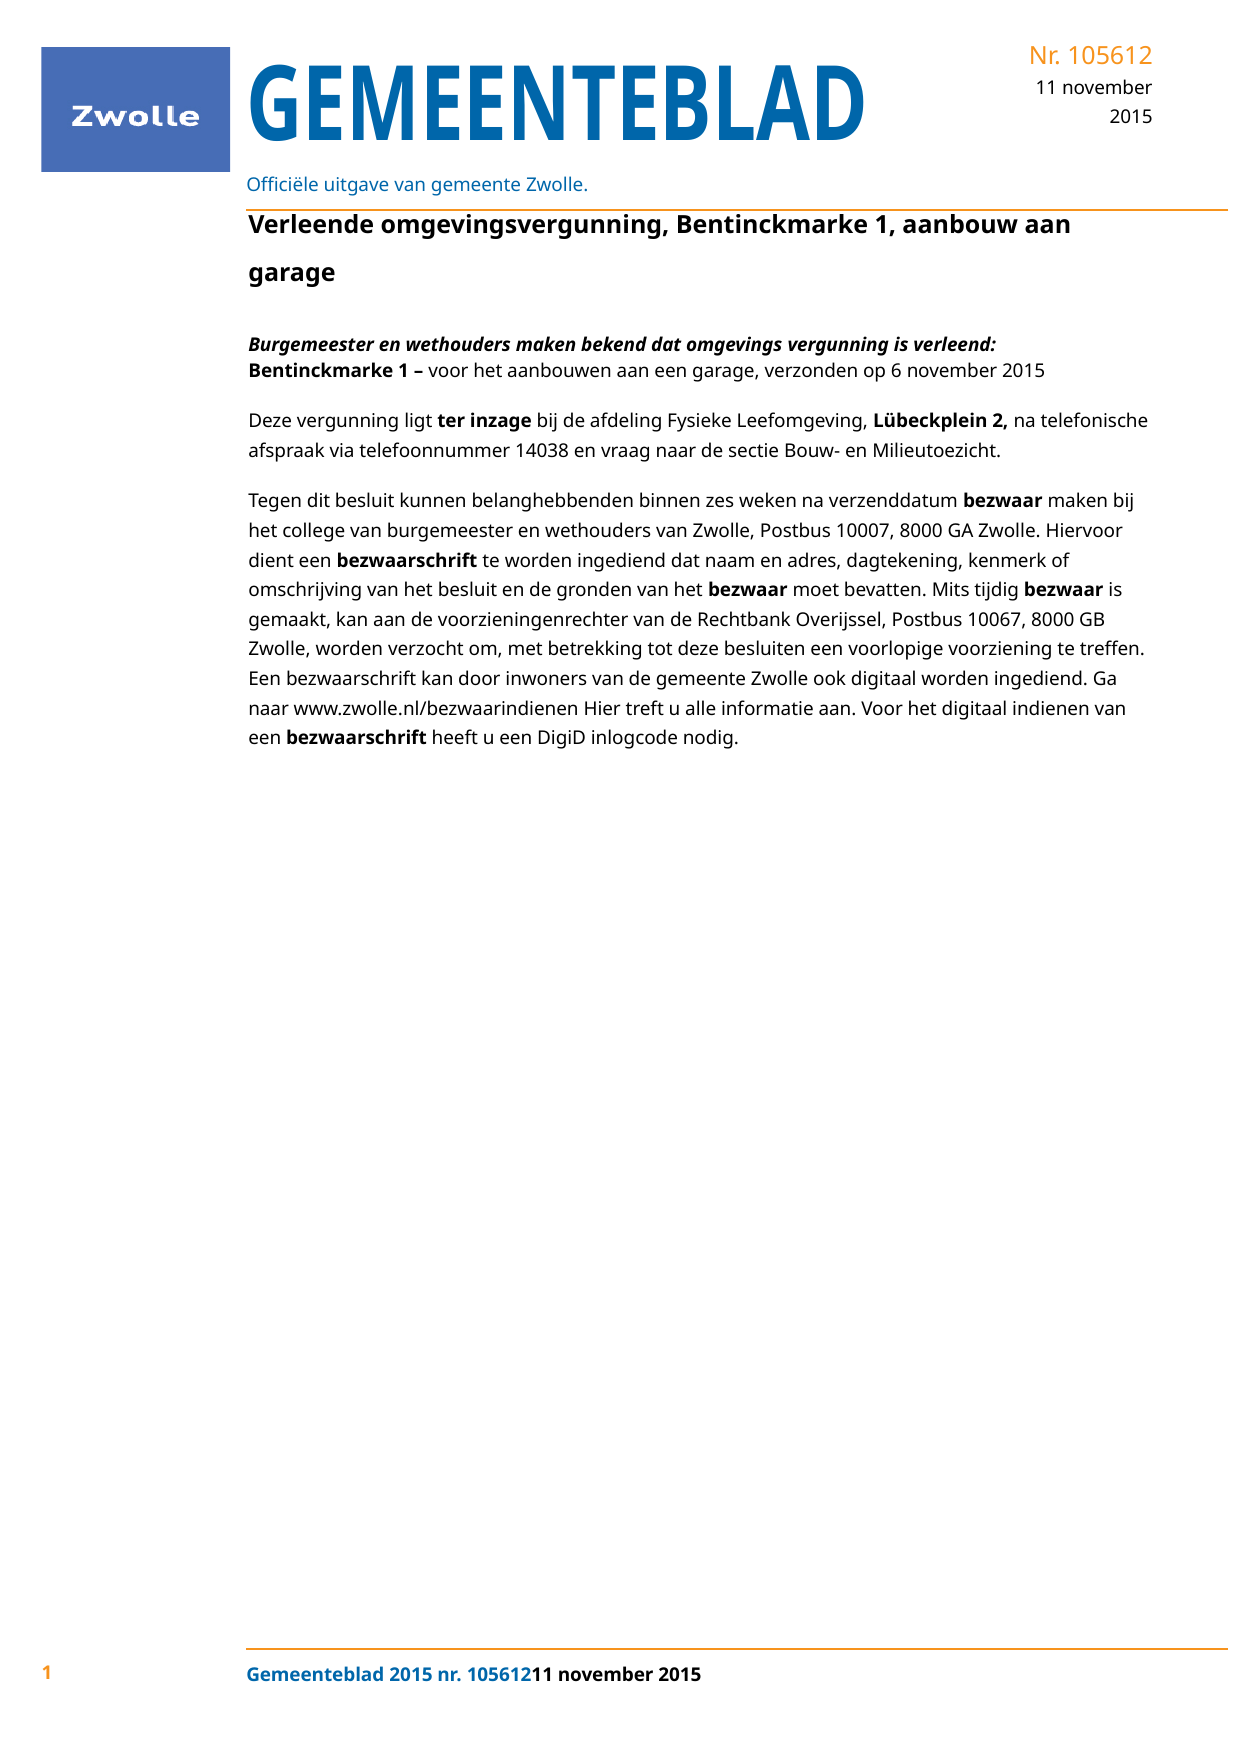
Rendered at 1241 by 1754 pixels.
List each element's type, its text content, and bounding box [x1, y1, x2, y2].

text Deze vergunning ligt ter inzage bij de afdeling Fysieke Leefomgeving, Lübeckplein 2, na telefonische afspraak via telefoonnummer 14038 en vraag naar de sectie Bouw- en Milieutoezicht. [248, 408, 1152, 463]
picture [41, 47, 231, 172]
text Burgemeester en wethouders maken bekend dat omgevings vergunning is verleend: [248, 331, 1152, 357]
text Tegen dit besluit kunnen belanghebbenden binnen zes weken na verzenddatum bezwaar maken bij het college van burgemeester en wethouders van Zwolle, Postbus 10007, 8000 GA Zwolle. Hiervoor dient een bezwaarschrift te worden ingediend dat naam en adres, dagtekening, kenmerk of omschrijving van het besluit en de gronden van het bezwaar moet bevatten. Mits tijdig bezwaar is gemaakt, kan aan de voorzieningenrechter van de Rechtbank Overijssel, Postbus 10067, 8000 GB Zwolle, worden verzocht om, met betrekking tot deze besluiten een voorlopige voorziening te treffen. Een bezwaarschrift kan door inwoners van de gemeente Zwolle ook digitaal worden ingediend. Ga naar www.zwolle.nl/bezwaarindienen Hier treft u alle informatie aan. Voor het digitaal indienen van een bezwaarschrift heeft u een DigiD inlogcode nodig. [248, 488, 1152, 750]
text Bentinckmarke 1 – voor het aanbouwen aan een garage, verzonden op 6 november 2015 [248, 357, 1152, 383]
text Verleende omgevingsvergunning, Bentinckmarke 1, aanbouw aan garage [248, 211, 1152, 288]
